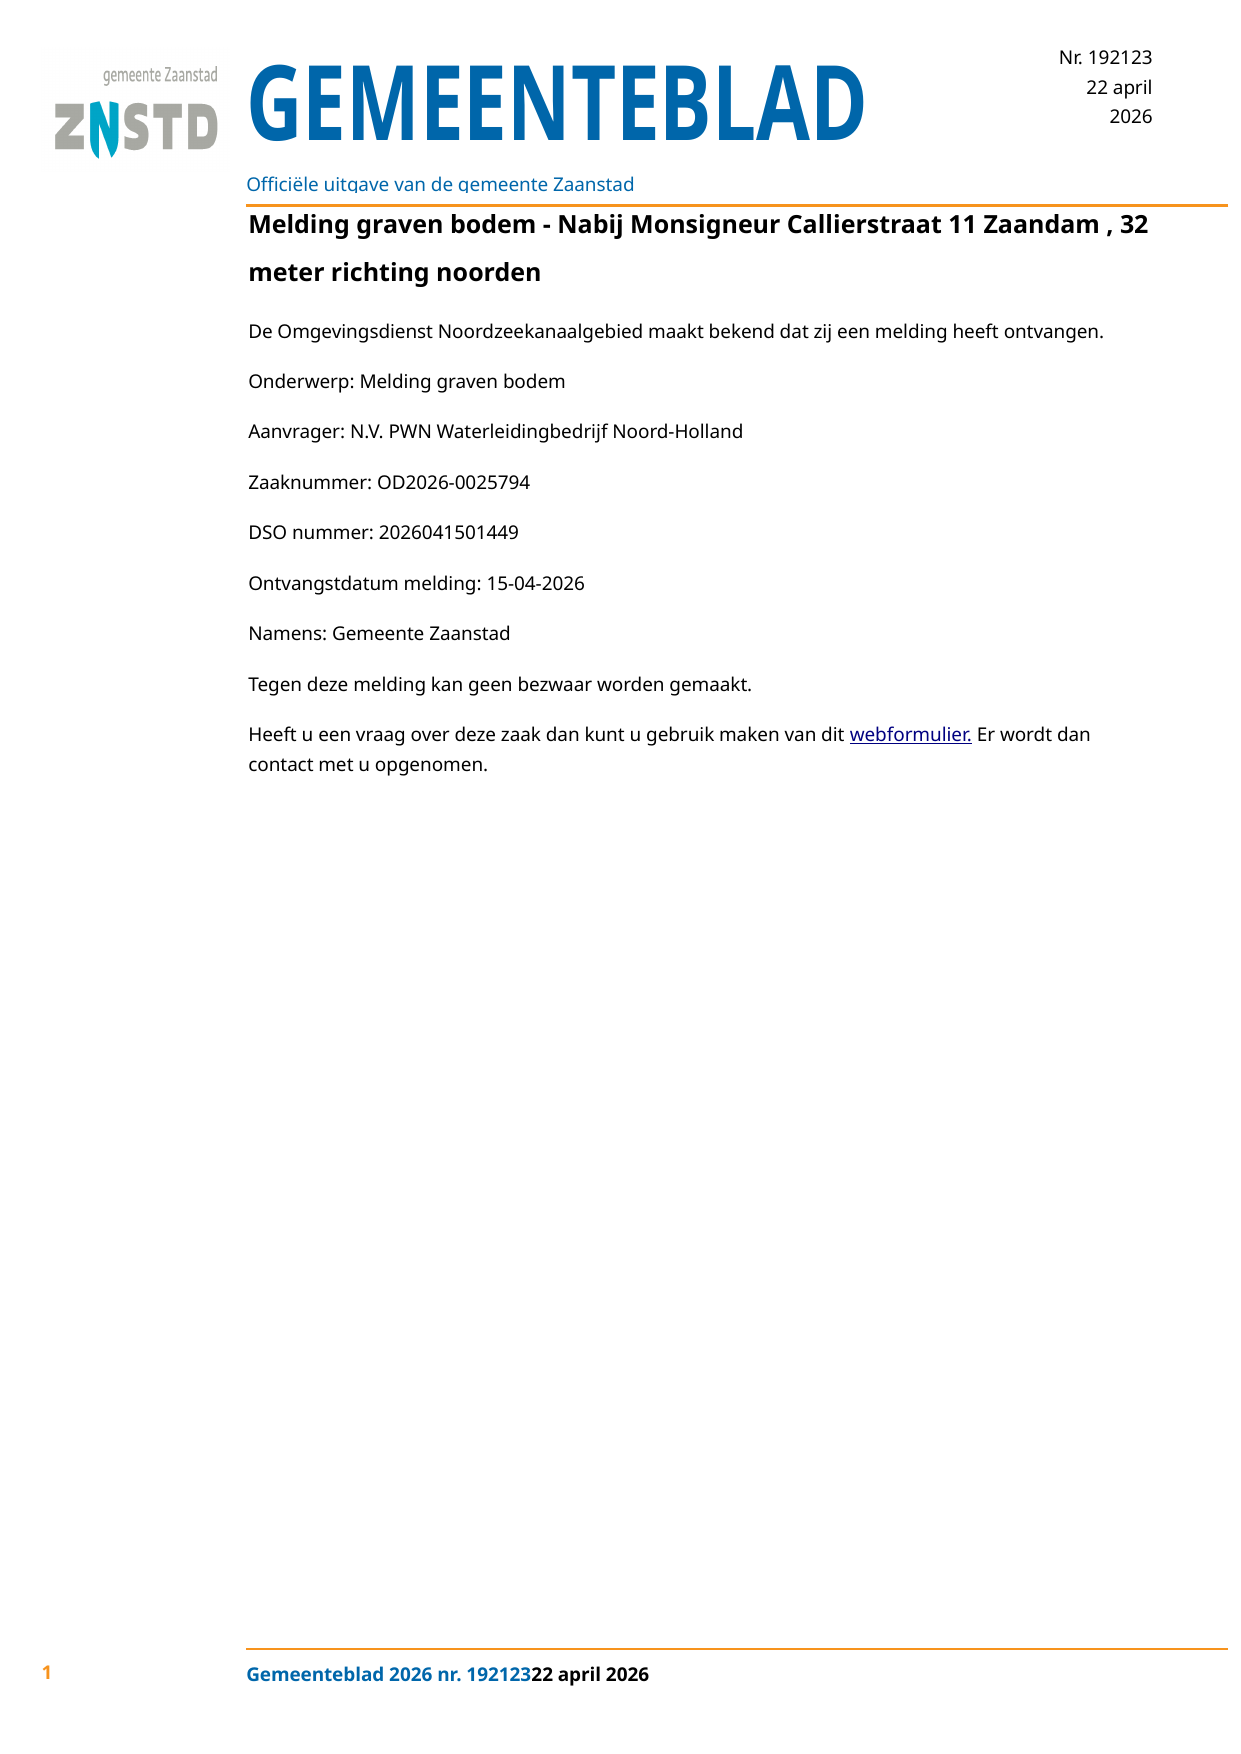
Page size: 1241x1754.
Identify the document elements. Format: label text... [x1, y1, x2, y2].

text De Omgevingsdienst Noordzeekanaalgebied maakt bekend dat zij een melding heeft ontvangen. [248, 318, 1152, 344]
text DSO nummer: 2026041501449 [248, 519, 1152, 545]
text Heeft u een vraag over deze zaak dan kunt u gebruik maken van dit webformulier. Er wordt dan contact met u opgenomen. [248, 721, 1152, 777]
picture [41, 47, 231, 172]
text Onderwerp: Melding graven bodem [248, 368, 1152, 394]
text Aanvrager: N.V. PWN Waterleidingbedrijf Noord-Holland [248, 419, 1152, 444]
text Zaaknummer: OD2026-0025794 [248, 469, 1152, 495]
text Melding graven bodem - Nabij Monsigneur Callierstraat 11 Zaandam , 32 meter richting noorden [248, 207, 1152, 288]
text Ontvangstdatum melding: 15-04-2026 [248, 570, 1152, 596]
text Namens: Gemeente Zaanstad [248, 620, 1152, 646]
text Tegen deze melding kan geen bezwaar worden gemaakt. [248, 671, 1152, 697]
